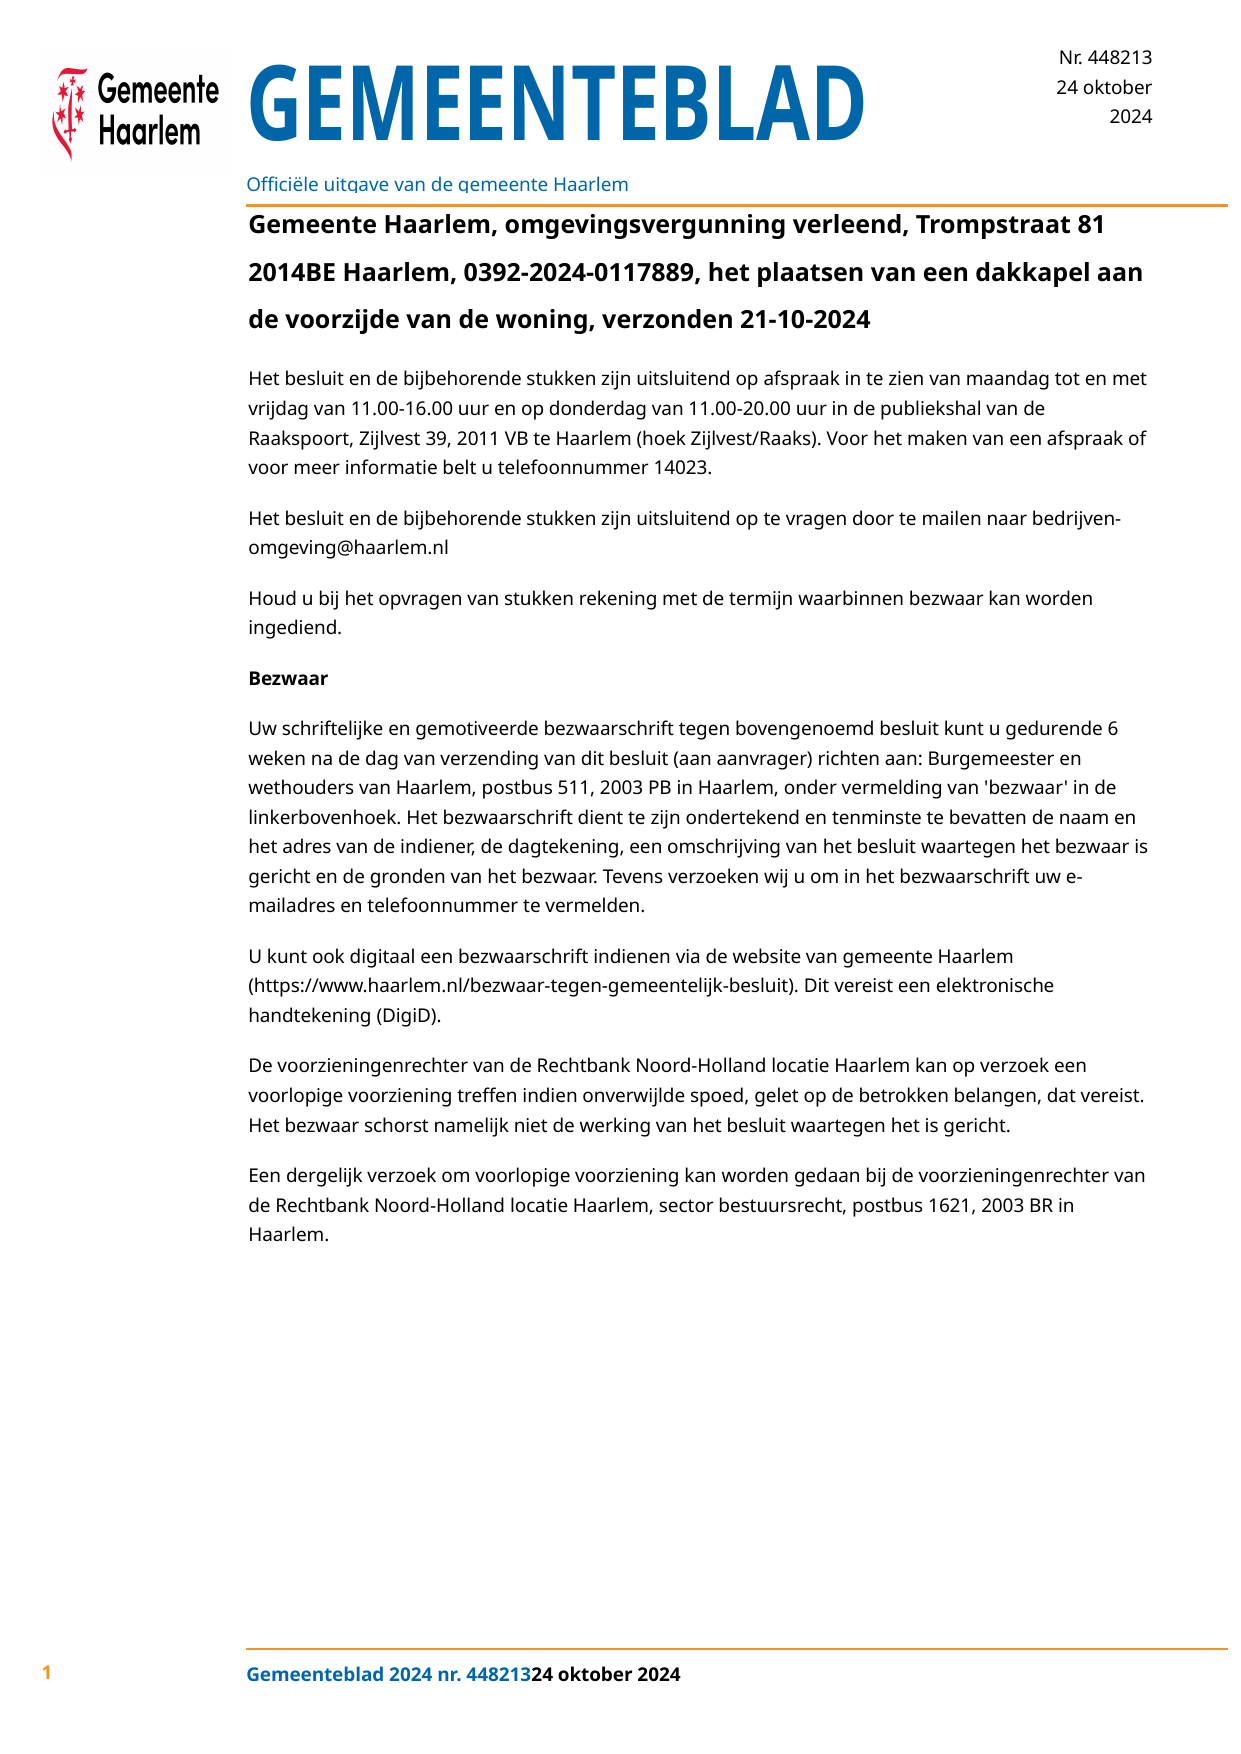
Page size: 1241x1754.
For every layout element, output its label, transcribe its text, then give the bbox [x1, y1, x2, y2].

text Het besluit en de bijbehorende stukken zijn uitsluitend op afspraak in te zien van maandag tot en met vrijdag van 11.00-16.00 uur en op donderdag van 11.00-20.00 uur in de publiekshal van de Raakspoort, Zijlvest 39, 2011 VB te Haarlem (hoek Zijlvest/Raaks). Voor het maken van een afspraak of voor meer informatie belt u telefoonnummer 14023. [248, 366, 1152, 480]
text De voorzieningenrechter van de Rechtbank Noord-Holland locatie Haarlem kan op verzoek een voorlopige voorziening treffen indien onverwijlde spoed, gelet op de betrokken belangen, dat vereist. Het bezwaar schorst namelijk niet de werking van het besluit waartegen het is gericht. [248, 1053, 1152, 1137]
text Uw schriftelijke en gemotiveerde bezwaarschrift tegen bovengenoemd besluit kunt u gedurende 6 weken na de dag van verzending van dit besluit (aan aanvrager) richten aan: Burgemeester en wethouders van Haarlem, postbus 511, 2003 PB in Haarlem, onder vermelding van 'bezwaar' in de linkerbovenhoek. Het bezwaarschrift dient te zijn ondertekend en tenminste te bevatten de naam en het adres van de indiener, de dagtekening, een omschrijving van het besluit waartegen het bezwaar is gericht en de gronden van het bezwaar. Tevens verzoeken wij u om in het bezwaarschrift uw e-mailadres en telefoonnummer te vermelden. [248, 715, 1152, 918]
text Het besluit en de bijbehorende stukken zijn uitsluitend op te vragen door te mailen naar bedrijven-omgeving@haarlem.nl [248, 505, 1152, 560]
text Gemeente Haarlem, omgevingsvergunning verleend, Trompstraat 81 2014BE Haarlem, 0392-2024-0117889, het plaatsen van een dakkapel aan de voorzijde van de woning, verzonden 21-10-2024 [248, 207, 1152, 336]
text U kunt ook digitaal een bezwaarschrift indienen via de website van gemeente Haarlem (https://www.haarlem.nl/bezwaar-tegen-gemeentelijk-besluit). Dit vereist een elektronische handtekening (DigiD). [248, 943, 1152, 1028]
text Houd u bij het opvragen van stukken rekening met de termijn waarbinnen bezwaar kan worden ingediend. [248, 585, 1152, 640]
picture [41, 47, 231, 172]
text Bezwaar [248, 665, 1152, 690]
text Een dergelijk verzoek om voorlopige voorziening kan worden gedaan bij de voorzieningenrechter van de Rechtbank Noord-Holland locatie Haarlem, sector bestuursrecht, postbus 1621, 2003 BR in Haarlem. [248, 1162, 1152, 1247]
